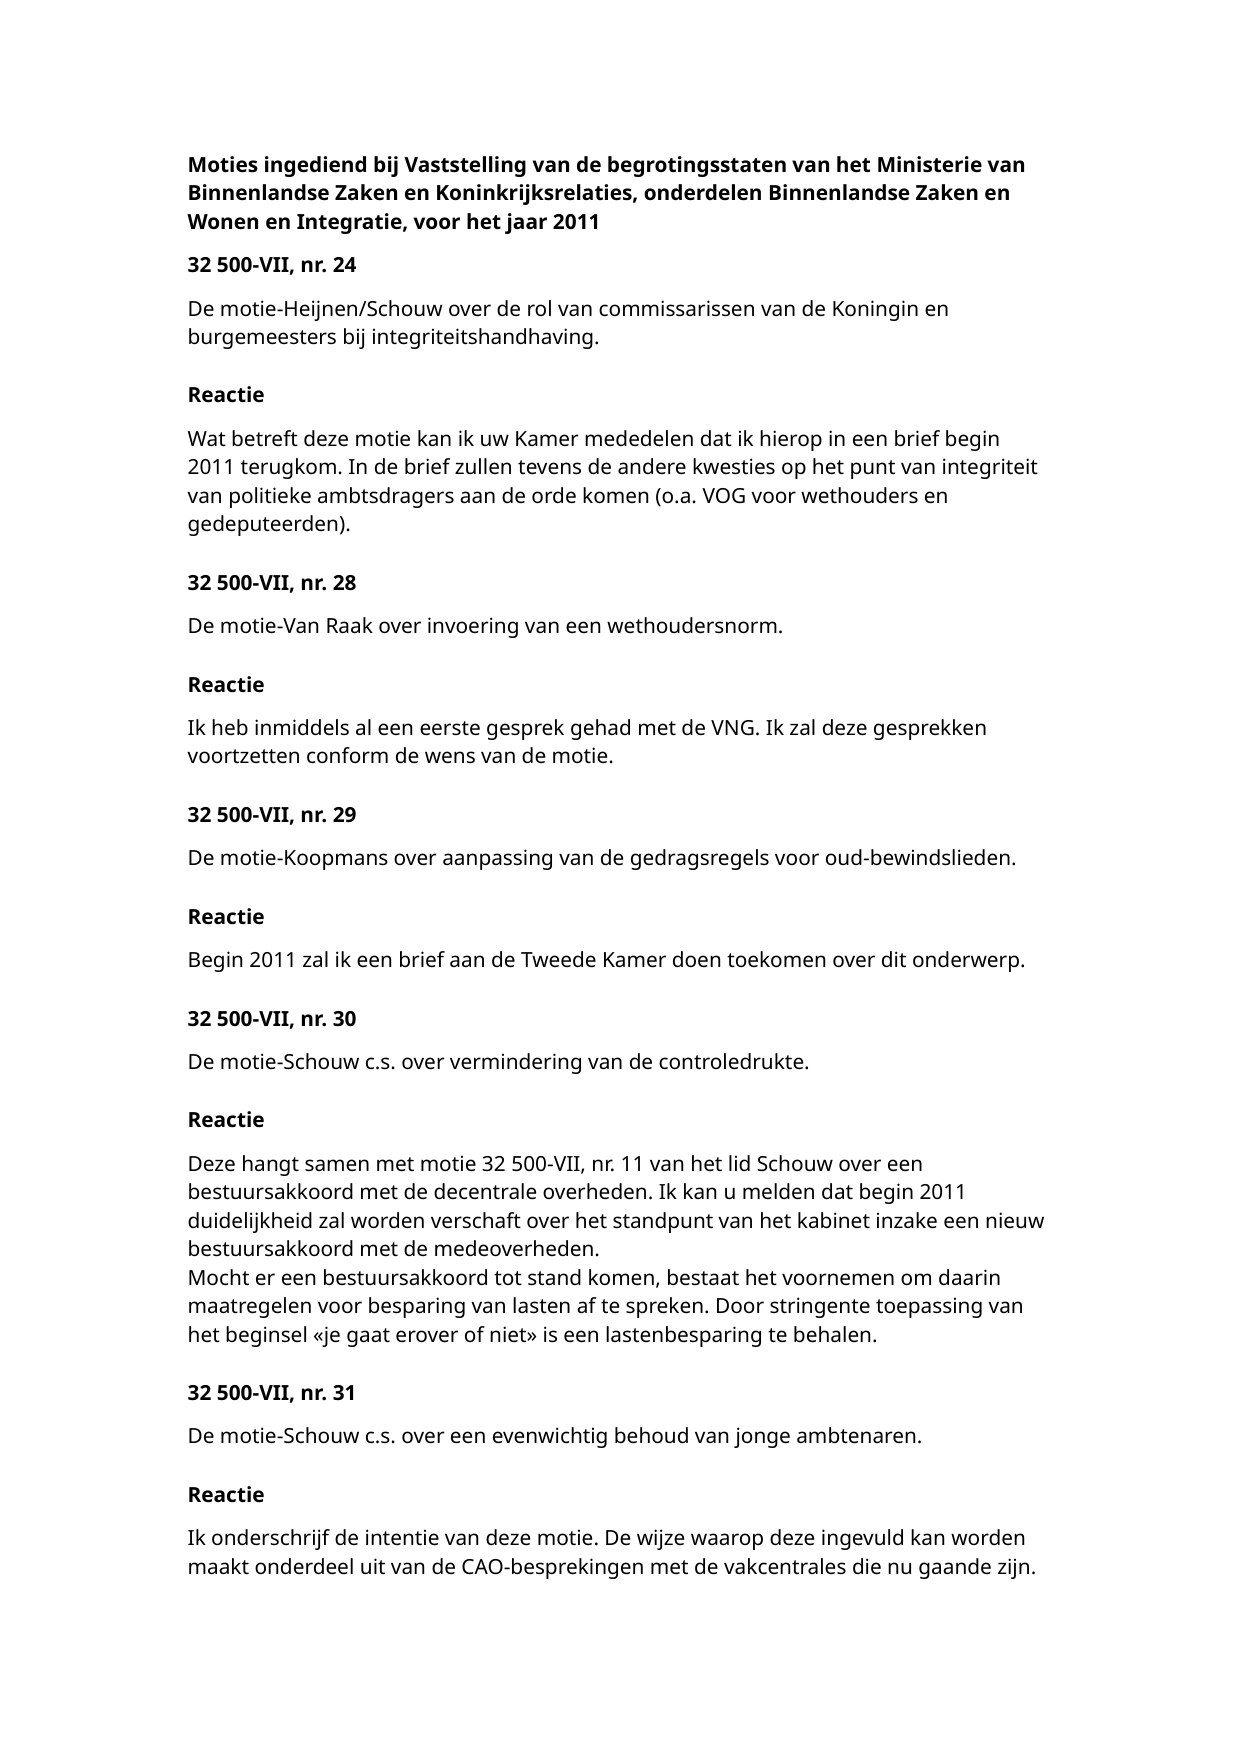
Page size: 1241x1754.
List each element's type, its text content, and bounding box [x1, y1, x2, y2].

text Reactie [187, 1106, 1053, 1134]
text Begin 2011 zal ik een brief aan de Tweede Kamer doen toekomen over dit onderwerp. [187, 945, 1053, 974]
text Wat betreft deze motie kan ik uw Kamer mededelen dat ik hierop in een brief begin 2011 terugkom. In de brief zullen tevens de andere kwesties op het punt van integriteit van politieke ambtsdragers aan de orde komen (o.a. VOG voor wethouders en gedeputeerden). [187, 424, 1053, 538]
text Reactie [187, 1480, 1053, 1508]
text De motie-Schouw c.s. over een evenwichtig behoud van jonge ambtenaren. [187, 1422, 1053, 1450]
text Moties ingediend bij Vaststelling van de begrotingsstaten van het Ministerie van Binnenlandse Zaken en Koninkrijksrelaties, onderdelen Binnenlandse Zaken en Wonen en Integratie, voor het jaar 2011 [187, 150, 1053, 235]
text De motie-Koopmans over aanpassing van de gedragsregels voor oud-bewindslieden. [187, 843, 1053, 872]
text De motie-Heijnen/Schouw over de rol van commissarissen van de Koningin en burgemeesters bij integriteitshandhaving. [187, 294, 1053, 351]
text 32 500-VII, nr. 30 [187, 1004, 1053, 1032]
text 32 500-VII, nr. 28 [187, 568, 1053, 596]
text 32 500-VII, nr. 29 [187, 800, 1053, 828]
text De motie-Schouw c.s. over vermindering van de controledrukte. [187, 1047, 1053, 1076]
text 32 500-VII, nr. 24 [187, 250, 1053, 279]
text Deze hangt samen met motie 32 500-VII, nr. 11 van het lid Schouw over een bestuursakkoord met de decentrale overheden. Ik kan u melden dat begin 2011 duidelijkheid zal worden verschaft over het standpunt van het kabinet inzake een nieuw bestuursakkoord met de medeoverheden. [187, 1149, 1053, 1263]
text Reactie [187, 670, 1053, 698]
text De motie-Van Raak over invoering van een wethoudersnorm. [187, 611, 1053, 640]
text Ik heb inmiddels al een eerste gesprek gehad met de VNG. Ik zal deze gesprekken voortzetten conform de wens van de motie. [187, 713, 1053, 770]
text Reactie [187, 902, 1053, 930]
text Reactie [187, 381, 1053, 409]
text 32 500-VII, nr. 31 [187, 1378, 1053, 1407]
text Ik onderschrijf de intentie van deze motie. De wijze waarop deze ingevuld kan worden maakt onderdeel uit van de CAO-besprekingen met de vakcentrales die nu gaande zijn. [187, 1523, 1053, 1580]
text Mocht er een bestuursakkoord tot stand komen, bestaat het voornemen om daarin maatregelen voor besparing van lasten af te spreken. Door stringente toepassing van het beginsel «je gaat erover of niet» is een lastenbesparing te behalen. [187, 1263, 1053, 1348]
